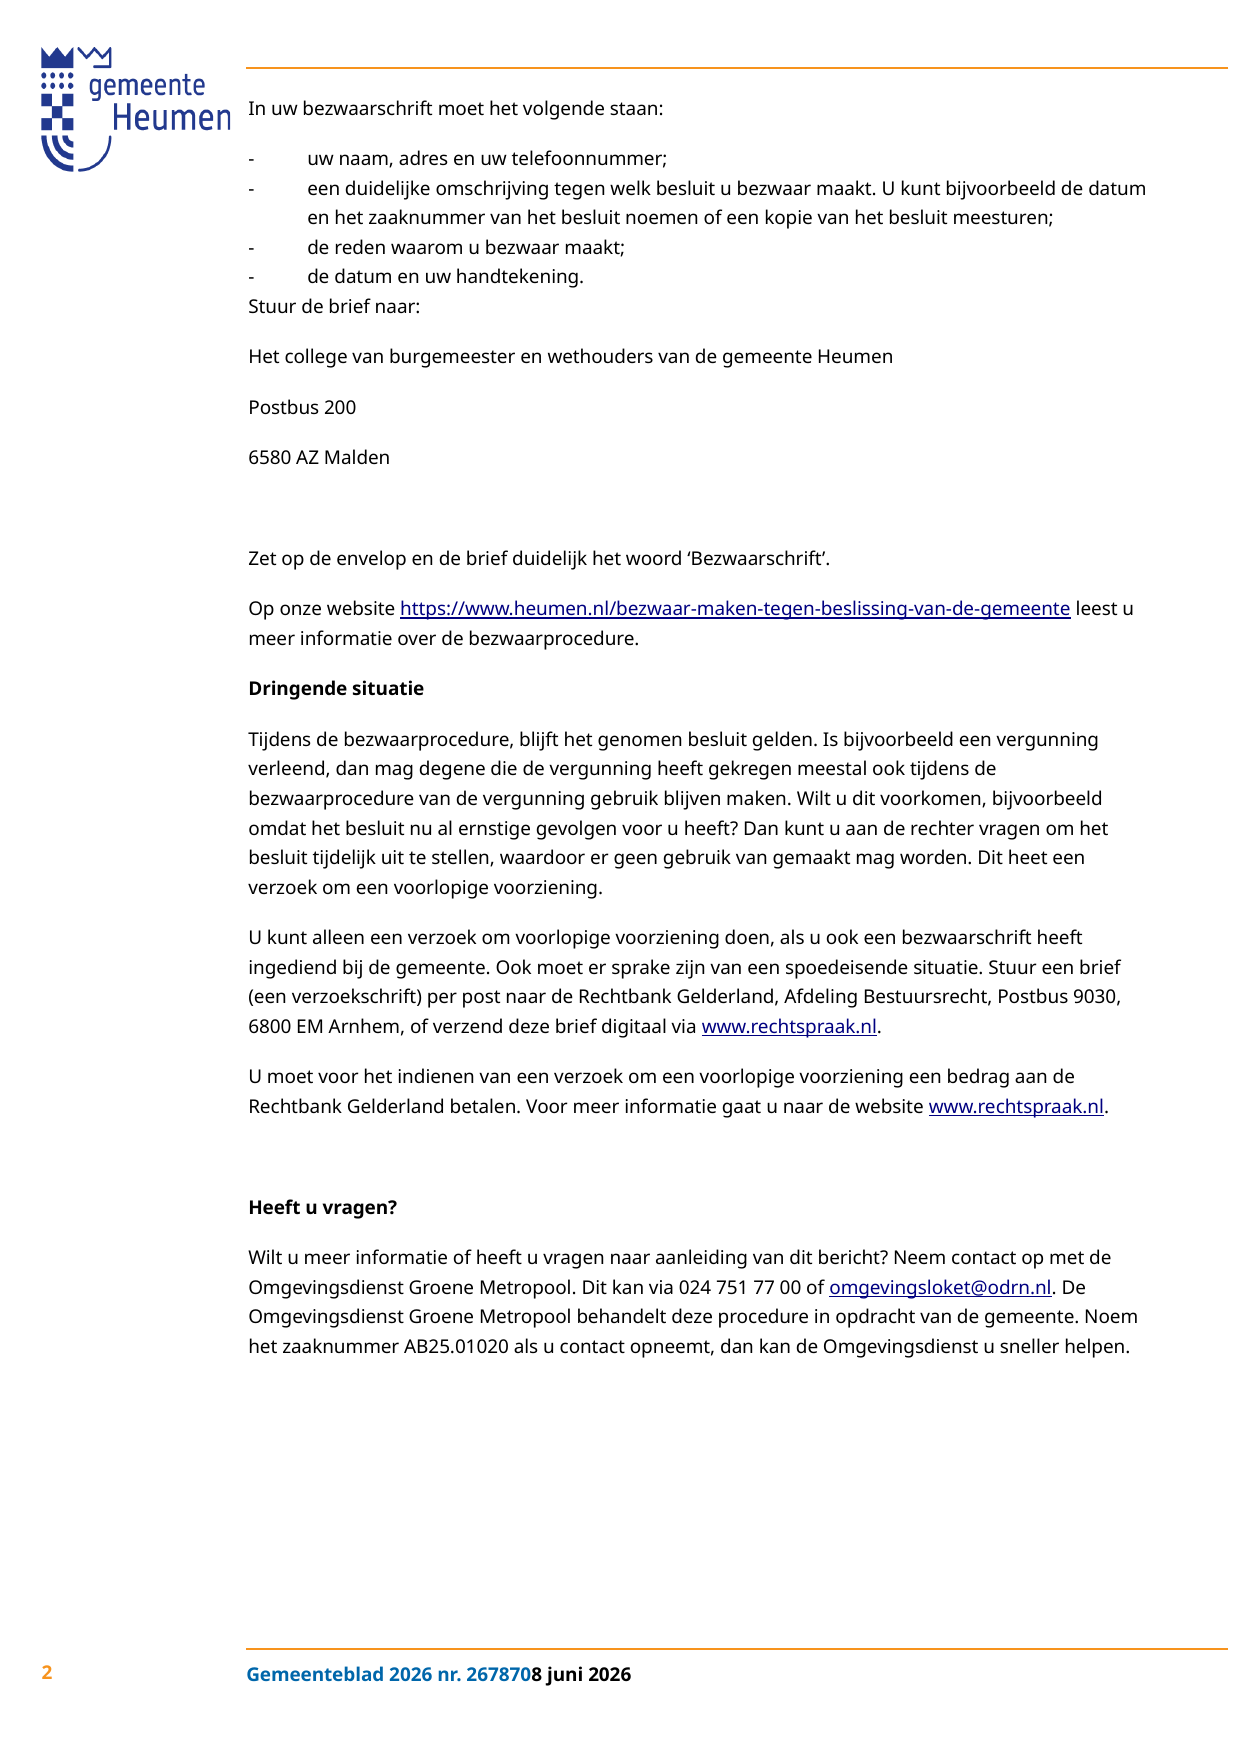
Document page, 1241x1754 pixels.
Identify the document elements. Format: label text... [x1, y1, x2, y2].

text Tijdens de bezwaarprocedure, blijft het genomen besluit gelden. Is bijvoorbeeld een vergunning verleend, dan mag degene die de vergunning heeft gekregen meestal ook tijdens de bezwaarprocedure van de vergunning gebruik blijven maken. Wilt u dit voorkomen, bijvoorbeeld omdat het besluit nu al ernstige gevolgen voor u heeft? Dan kunt u aan de rechter vragen om het besluit tijdelijk uit te stellen, waardoor er geen gebruik van gemaakt mag worden. Dit heet een verzoek om een voorlopige voorziening. [248, 726, 1152, 900]
text Postbus 200 [248, 394, 1152, 420]
list de reden waarom u bezwaar maakt; [248, 234, 1152, 260]
text In uw bezwaarschrift moet het volgende staan: [248, 95, 1152, 121]
text Heeft u vragen? [248, 1194, 1152, 1220]
list de datum en uw handtekening. [248, 263, 1152, 289]
text Het college van burgemeester en wethouders van de gemeente Heumen [248, 343, 1152, 369]
text Zet op de envelop en de brief duidelijk het woord ‘Bezwaarschrift’. [248, 545, 1152, 571]
text 6580 AZ Malden [248, 444, 1152, 470]
text Stuur de brief naar: [248, 293, 1152, 319]
text Dringende situatie [248, 676, 1152, 701]
text Op onze website https://www.heumen.nl/bezwaar-maken-tegen-beslissing-van-de-gemeente leest u meer informatie over de bezwaarprocedure. [248, 596, 1152, 651]
list een duidelijke omschrijving tegen welk besluit u bezwaar maakt. U kunt bijvoorbeeld de datum en het zaaknummer van het besluit noemen of een kopie van het besluit meesturen; [248, 175, 1152, 230]
list uw naam, adres en uw telefoonnummer; [248, 145, 1152, 171]
text Wilt u meer informatie of heeft u vragen naar aanleiding van dit bericht? Neem contact op met de Omgevingsdienst Groene Metropool. Dit kan via 024 751 77 00 of omgevingsloket@odrn.nl. De Omgevingsdienst Groene Metropool behandelt deze procedure in opdracht van de gemeente. Noem het zaaknummer AB25.01020 als u contact opneemt, dan kan de Omgevingsdienst u sneller helpen. [248, 1244, 1152, 1359]
text U kunt alleen een verzoek om voorlopige voorziening doen, als u ook een bezwaarschrift heeft ingediend bij de gemeente. Ook moet er sprake zijn van een spoedeisende situatie. Stuur een brief (een verzoekschrift) per post naar de Rechtbank Gelderland, Afdeling Bestuursrecht, Postbus 9030, 6800 EM Arnhem, of verzend deze brief digitaal via www.rechtspraak.nl. [248, 924, 1152, 1039]
picture [41, 47, 231, 172]
text U moet voor het indienen van een verzoek om een voorlopige voorziening een bedrag aan de Rechtbank Gelderland betalen. Voor meer informatie gaat u naar de website www.rechtspraak.nl. [248, 1063, 1152, 1119]
